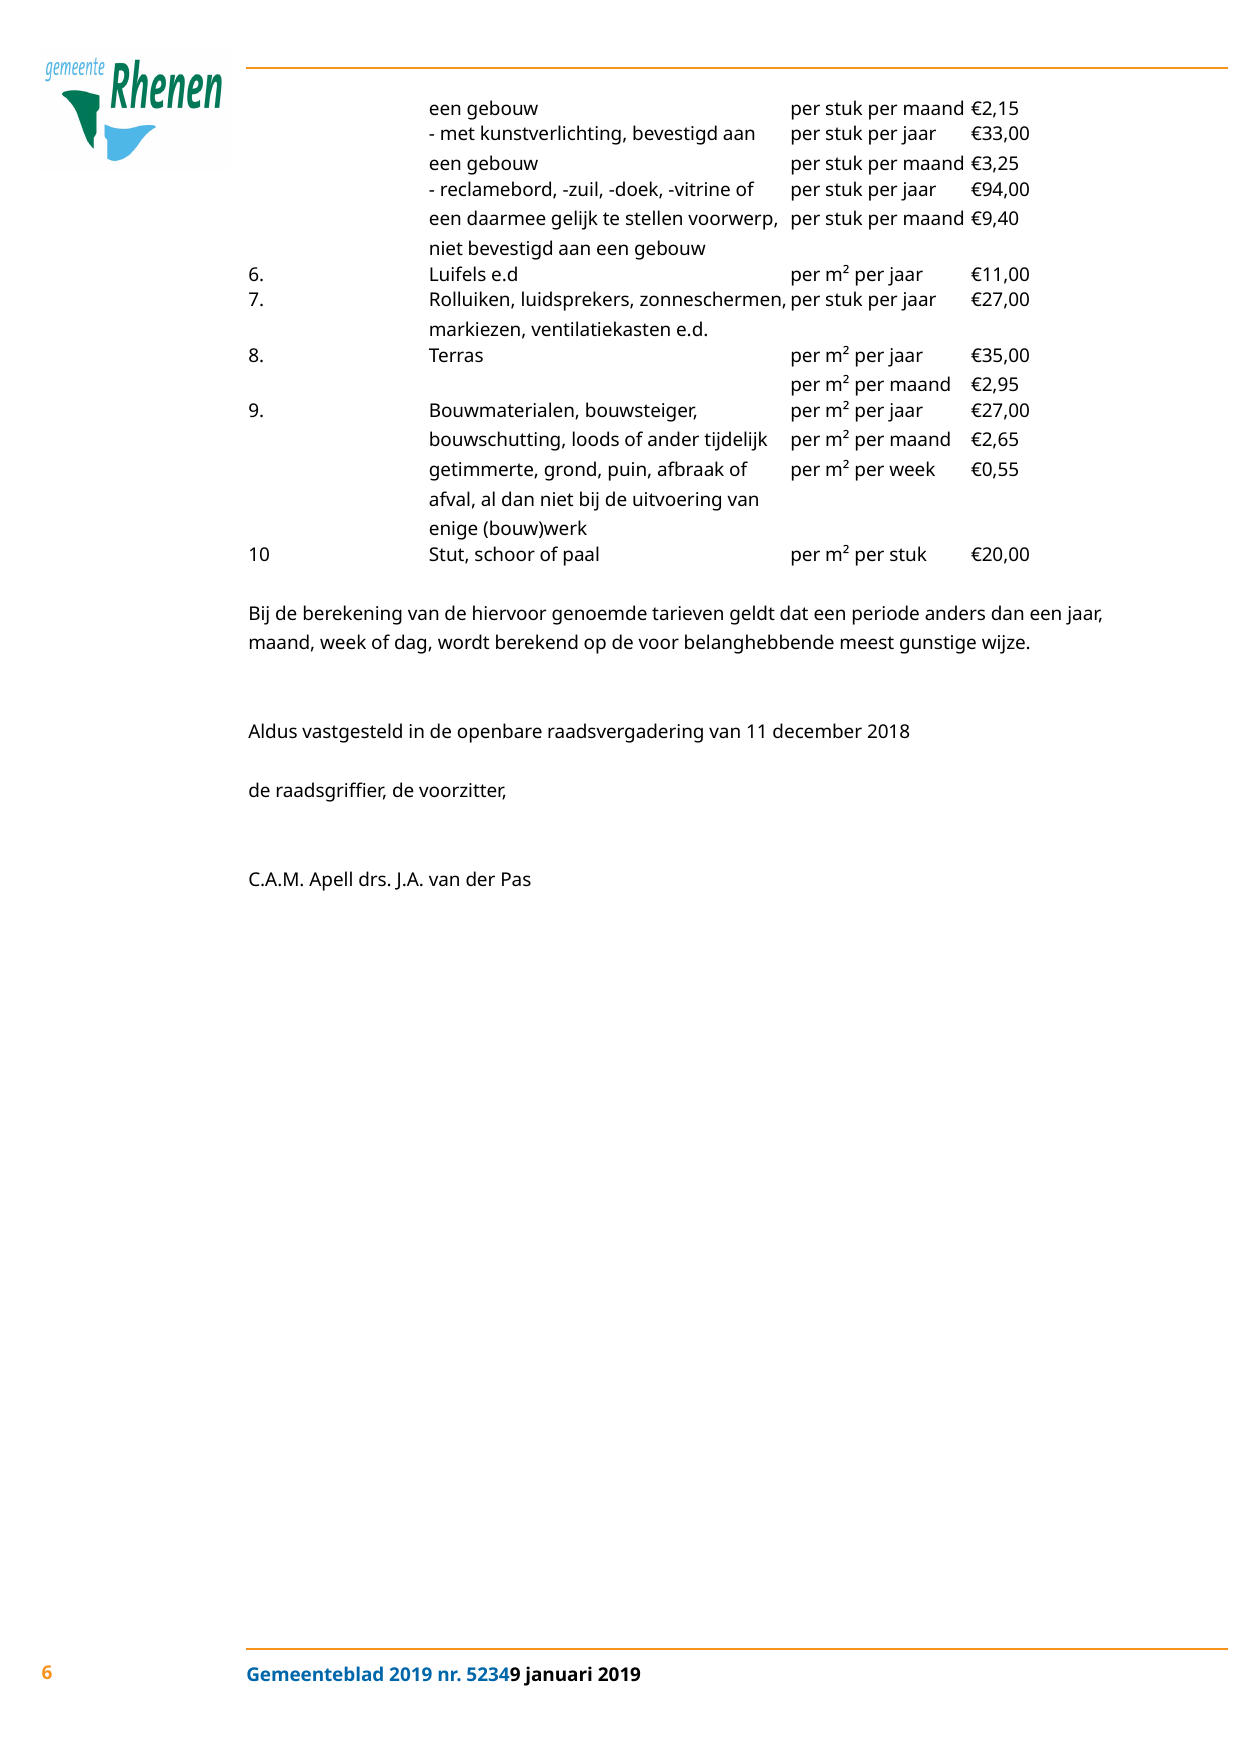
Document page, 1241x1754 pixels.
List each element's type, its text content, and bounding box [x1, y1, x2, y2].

table_cell 6. [248, 261, 429, 286]
table_cell 9. [248, 397, 429, 541]
table_cell per stuk per jaar per stuk per maand [790, 176, 971, 261]
table_cell - reclamebord, -zuil, -doek, -vitrine of een daarmee gelijk te stellen voorwerp, niet bevestigd aan een gebouw [429, 176, 790, 261]
table_cell Luifels e.d [429, 261, 790, 286]
text Aldus vastgesteld in de openbare raadsvergadering van 11 december 2018 [248, 718, 1152, 744]
table_cell [248, 121, 429, 176]
table_cell €27,00 [971, 286, 1152, 342]
table_cell per m² per stuk [790, 541, 971, 567]
table_cell €20,00 [971, 541, 1152, 567]
table_cell €11,00 [971, 261, 1152, 286]
table_cell per stuk per jaar [790, 286, 971, 342]
picture [41, 47, 231, 172]
table_cell €94,00 €9,40 [971, 176, 1152, 261]
table_cell per stuk per maand [790, 95, 971, 121]
table_cell €33,00 €3,25 [971, 121, 1152, 176]
table_cell per m² per jaar per m² per maand [790, 342, 971, 397]
table_cell €35,00 €2,95 [971, 342, 1152, 397]
table_cell per m² per jaar per m² per maand per m² per week [790, 397, 971, 541]
table_cell €2,15 [971, 95, 1152, 121]
table_cell een gebouw [429, 95, 790, 121]
table_cell 7. [248, 286, 429, 342]
table_cell 10 [248, 541, 429, 567]
text de raadsgriffier, de voorzitter, [248, 777, 1152, 803]
table_cell Bouwmaterialen, bouwsteiger, bouwschutting, loods of ander tijdelijk getimmerte, grond, puin, afbraak of afval, al dan niet bij de uitvoering van enige (bouw)werk [429, 397, 790, 541]
table_cell 8. [248, 342, 429, 397]
table_cell [248, 176, 429, 261]
table_cell per stuk per jaar per stuk per maand [790, 121, 971, 176]
table_cell - met kunstverlichting, bevestigd aan een gebouw [429, 121, 790, 176]
table_cell €27,00 €2,65 €0,55 [971, 397, 1152, 541]
table_cell Stut, schoor of paal [429, 541, 790, 567]
table_cell Terras [429, 342, 790, 397]
table_cell [248, 95, 429, 121]
table_cell per m² per jaar [790, 261, 971, 286]
text C.A.M. Apell drs. J.A. van der Pas [248, 866, 1152, 892]
table_cell Rolluiken, luidsprekers, zonneschermen, markiezen, ventilatiekasten e.d. [429, 286, 790, 342]
text Bij de berekening van de hiervoor genoemde tarieven geldt dat een periode anders dan een jaar, maand, week of dag, wordt berekend op de voor belanghebbende meest gunstige wijze. [248, 600, 1152, 655]
